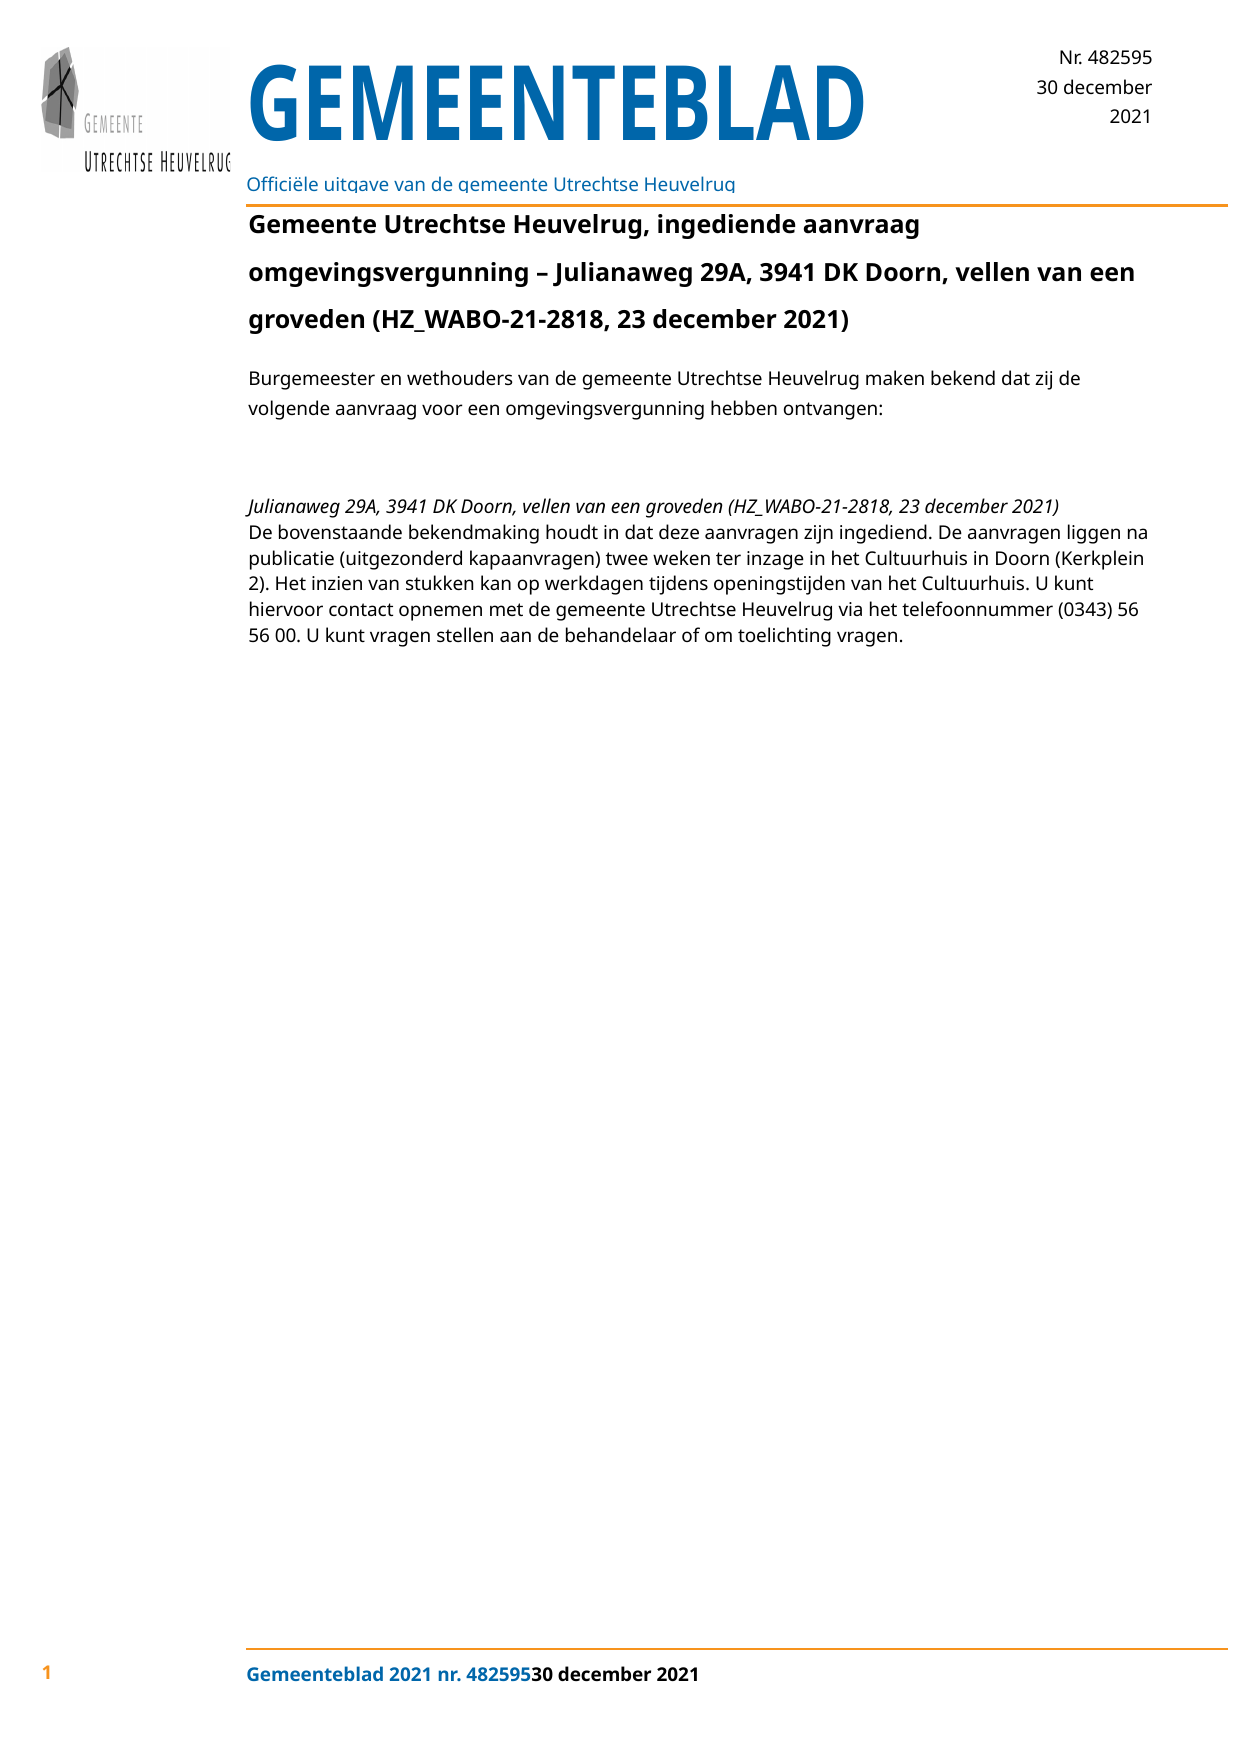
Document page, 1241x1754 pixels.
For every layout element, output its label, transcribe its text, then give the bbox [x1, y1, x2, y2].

text De bovenstaande bekendmaking houdt in dat deze aanvragen zijn ingediend. De aanvragen liggen na publicatie (uitgezonderd kapaanvragen) twee weken ter inzage in het Cultuurhuis in Doorn (Kerkplein 2). Het inzien van stukken kan op werkdagen tijdens openingstijden van het Cultuurhuis. U kunt hiervoor contact opnemen met de gemeente Utrechtse Heuvelrug via het telefoonnummer (0343) 56 56 00. U kunt vragen stellen aan de behandelaar of om toelichting vragen. [248, 519, 1152, 648]
text Burgemeester en wethouders van de gemeente Utrechtse Heuvelrug maken bekend dat zij de volgende aanvraag voor een omgevingsvergunning hebben ontvangen: [248, 366, 1152, 421]
picture [41, 47, 231, 172]
text Julianaweg 29A, 3941 DK Doorn, vellen van een groveden (HZ_WABO-21-2818, 23 december 2021) [248, 493, 1152, 519]
text Gemeente Utrechtse Heuvelrug, ingediende aanvraag omgevingsvergunning – Julianaweg 29A, 3941 DK Doorn, vellen van een groveden (HZ_WABO-21-2818, 23 december 2021) [248, 207, 1152, 336]
